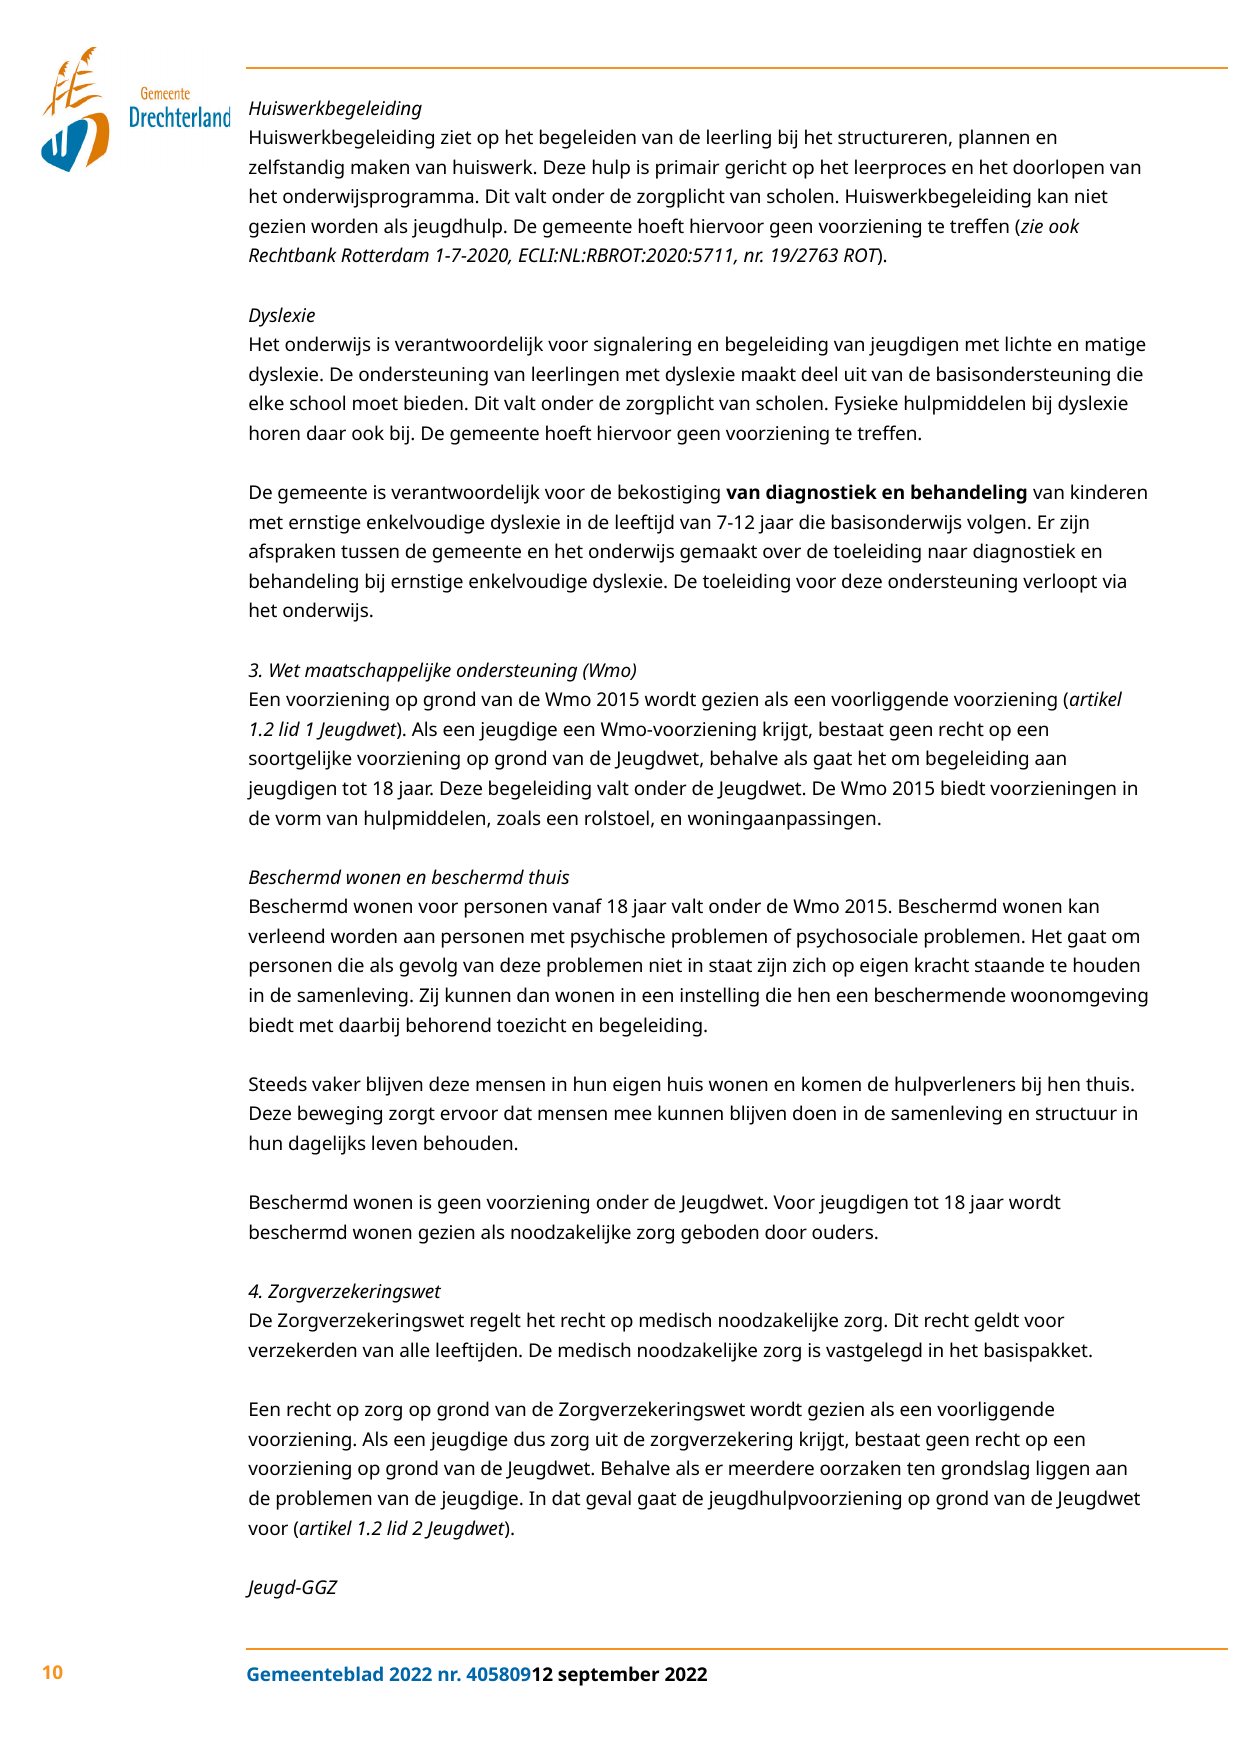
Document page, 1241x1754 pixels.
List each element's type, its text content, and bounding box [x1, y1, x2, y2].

text Jeugd-GGZ [248, 1574, 1152, 1600]
text Steeds vaker blijven deze mensen in hun eigen huis wonen en komen de hulpverleners bij hen thuis. Deze beweging zorgt ervoor dat mensen mee kunnen blijven doen in de samenleving en structuur in hun dagelijks leven behouden. [248, 1071, 1152, 1156]
text Beschermd wonen is geen voorziening onder de Jeugdwet. Voor jeugdigen tot 18 jaar wordt beschermd wonen gezien als noodzakelijke zorg geboden door ouders. [248, 1189, 1152, 1245]
text De gemeente is verantwoordelijk voor de bekostiging van diagnostiek en behandeling van kinderen met ernstige enkelvoudige dyslexie in de leeftijd van 7-12 jaar die basisonderwijs volgen. Er zijn afspraken tussen de gemeente en het onderwijs gemaakt over de toeleiding naar diagnostiek en behandeling bij ernstige enkelvoudige dyslexie. De toeleiding voor deze ondersteuning verloopt via het onderwijs. [248, 479, 1152, 623]
text Huiswerkbegeleiding [248, 95, 1152, 121]
text 4. Zorgverzekeringswet [248, 1278, 1152, 1304]
picture [41, 158, 64, 172]
text Een voorziening op grond van de Wmo 2015 wordt gezien als een voorliggende voorziening (artikel 1.2 lid 1 Jeugdwet). Als een jeugdige een Wmo-voorziening krijgt, bestaat geen recht op een soortgelijke voorziening op grond van de Jeugdwet, behalve als gaat het om begeleiding aan jeugdigen tot 18 jaar. Deze begeleiding valt onder de Jeugdwet. De Wmo 2015 biedt voorzieningen in de vorm van hulpmiddelen, zoals een rolstoel, en woningaanpassingen. [248, 686, 1152, 831]
text De Zorgverzekeringswet regelt het recht op medisch noodzakelijke zorg. Dit recht geldt voor verzekerden van alle leeftijden. De medisch noodzakelijke zorg is vastgelegd in het basispakket. [248, 1308, 1152, 1363]
text 3. Wet maatschappelijke ondersteuning (Wmo) [248, 657, 1152, 683]
picture [226, 115, 231, 124]
text Huiswerkbegeleiding ziet op het begeleiden van de leerling bij het structureren, plannen en zelfstandig maken van huiswerk. Deze hulp is primair gericht op het leerproces en het doorlopen van het onderwijsprogramma. Dit valt onder de zorgplicht van scholen. Huiswerkbegeleiding kan niet gezien worden als jeugdhulp. De gemeente hoeft hiervoor geen voorziening te treffen (zie ook Rechtbank Rotterdam 1-7-2020, ECLI:NL:RBROT:2020:5711, nr. 19/2763 ROT). [248, 124, 1152, 268]
text Beschermd wonen voor personen vanaf 18 jaar valt onder de Wmo 2015. Beschermd wonen kan verleend worden aan personen met psychische problemen of psychosociale problemen. Het gaat om personen die als gevolg van deze problemen niet in staat zijn zich op eigen kracht staande te houden in de samenleving. Zij kunnen dan wonen in een instelling die hen een beschermende woonomgeving biedt met daarbij behorend toezicht en begeleiding. [248, 893, 1152, 1038]
text Het onderwijs is verantwoordelijk voor signalering en begeleiding van jeugdigen met lichte en matige dyslexie. De ondersteuning van leerlingen met dyslexie maakt deel uit van de basisondersteuning die elke school moet bieden. Dit valt onder de zorgplicht van scholen. Fysieke hulpmiddelen bij dyslexie horen daar ook bij. De gemeente hoeft hiervoor geen voorziening te treffen. [248, 331, 1152, 446]
picture [41, 47, 231, 172]
text Dyslexie [248, 302, 1152, 328]
text Een recht op zorg op grond van de Zorgverzekeringswet wordt gezien als een voorliggende voorziening. Als een jeugdige dus zorg uit de zorgverzekering krijgt, bestaat geen recht op een voorziening op grond van de Jeugdwet. Behalve als er meerdere oorzaken ten grondslag liggen aan de problemen van de jeugdige. In dat geval gaat de jeugdhulpvoorziening op grond van de Jeugdwet voor (artikel 1.2 lid 2 Jeugdwet). [248, 1396, 1152, 1541]
text Beschermd wonen en beschermd thuis [248, 864, 1152, 890]
